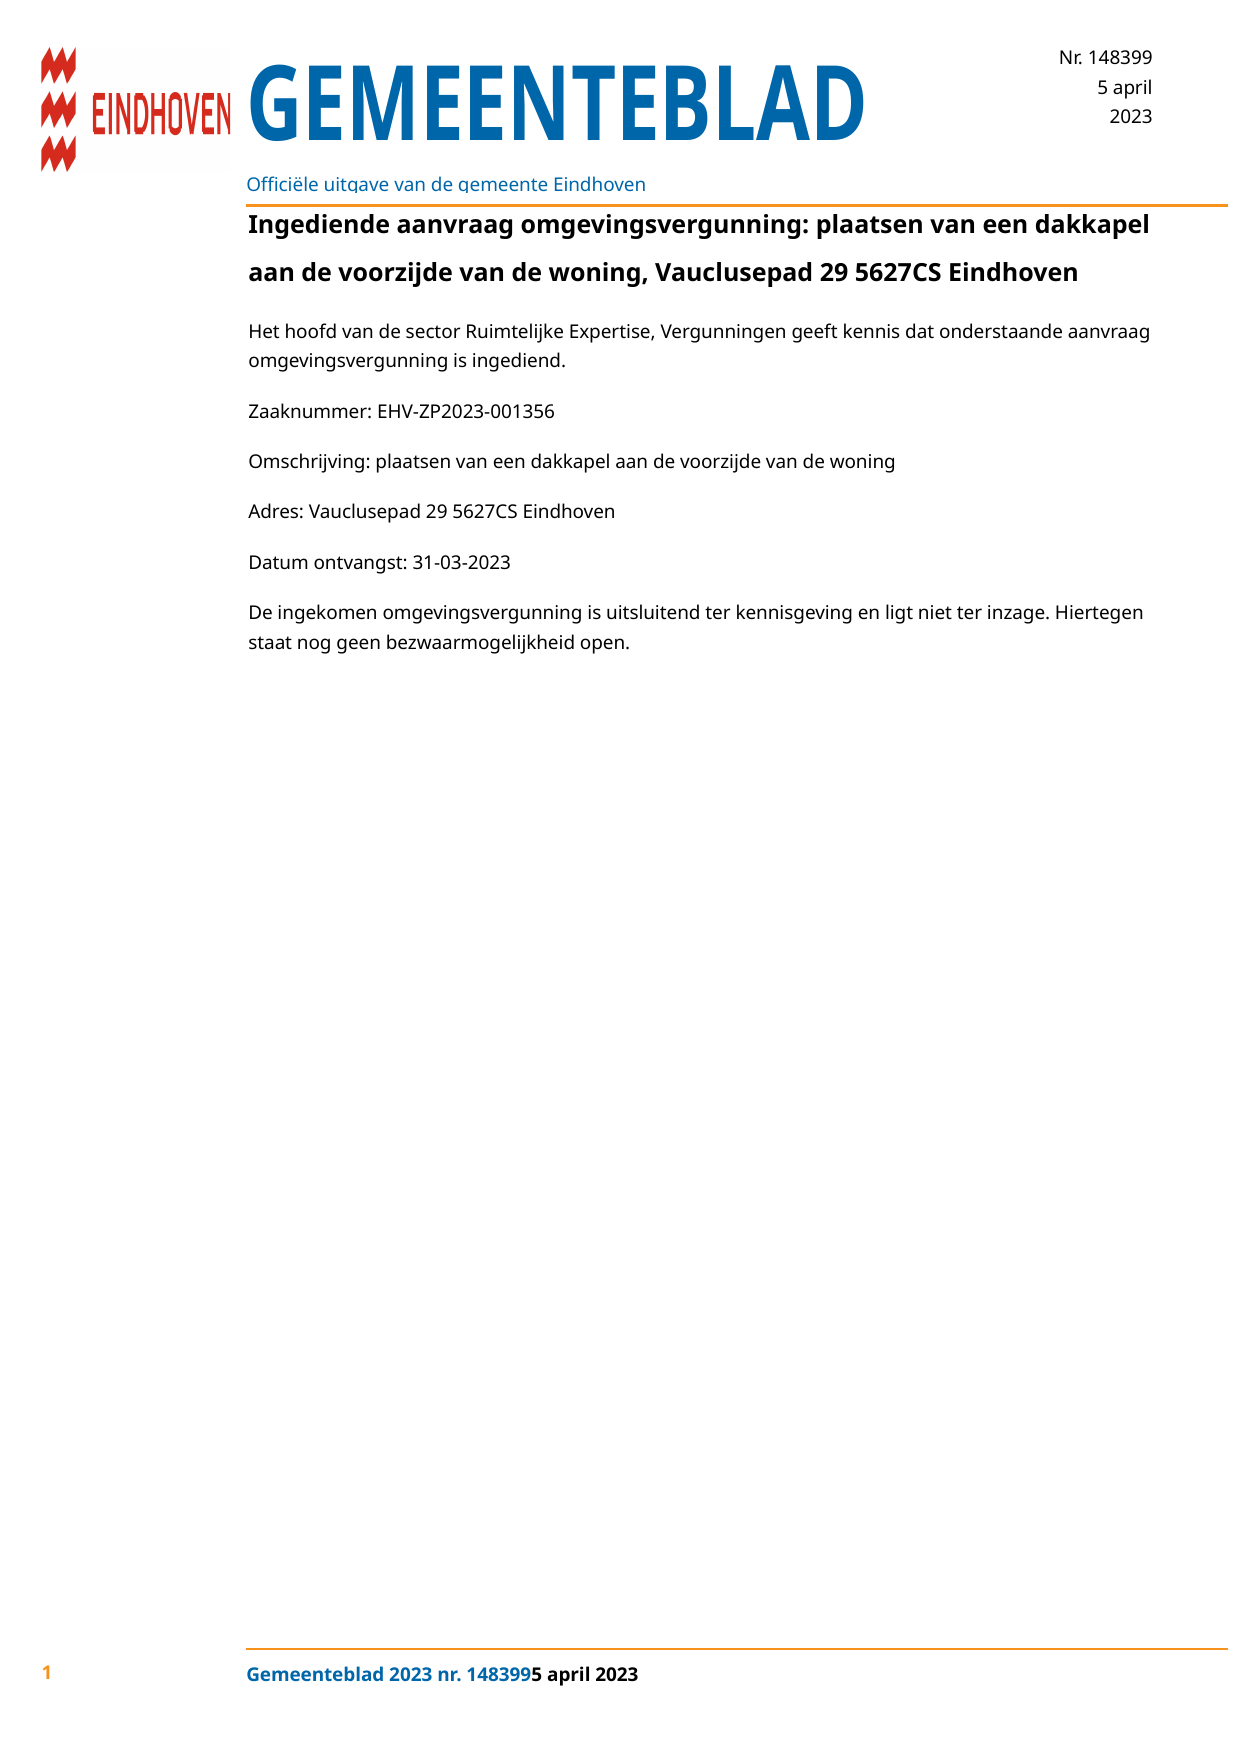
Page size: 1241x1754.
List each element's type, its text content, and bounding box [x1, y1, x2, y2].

text Omschrijving: plaatsen van een dakkapel aan de voorzijde van de woning [248, 448, 1152, 474]
text Zaaknummer: EHV-ZP2023-001356 [248, 398, 1152, 424]
text Adres: Vauclusepad 29 5627CS Eindhoven [248, 499, 1152, 524]
text Ingediende aanvraag omgevingsvergunning: plaatsen van een dakkapel aan de voorzijde van de woning, Vauclusepad 29 5627CS Eindhoven [248, 207, 1152, 288]
picture [41, 47, 231, 172]
text Datum ontvangst: 31-03-2023 [248, 549, 1152, 575]
text Het hoofd van de sector Ruimtelijke Expertise, Vergunningen geeft kennis dat onderstaande aanvraag omgevingsvergunning is ingediend. [248, 318, 1152, 373]
text De ingekomen omgevingsvergunning is uitsluitend ter kennisgeving en ligt niet ter inzage. Hiertegen staat nog geen bezwaarmogelijkheid open. [248, 599, 1152, 655]
